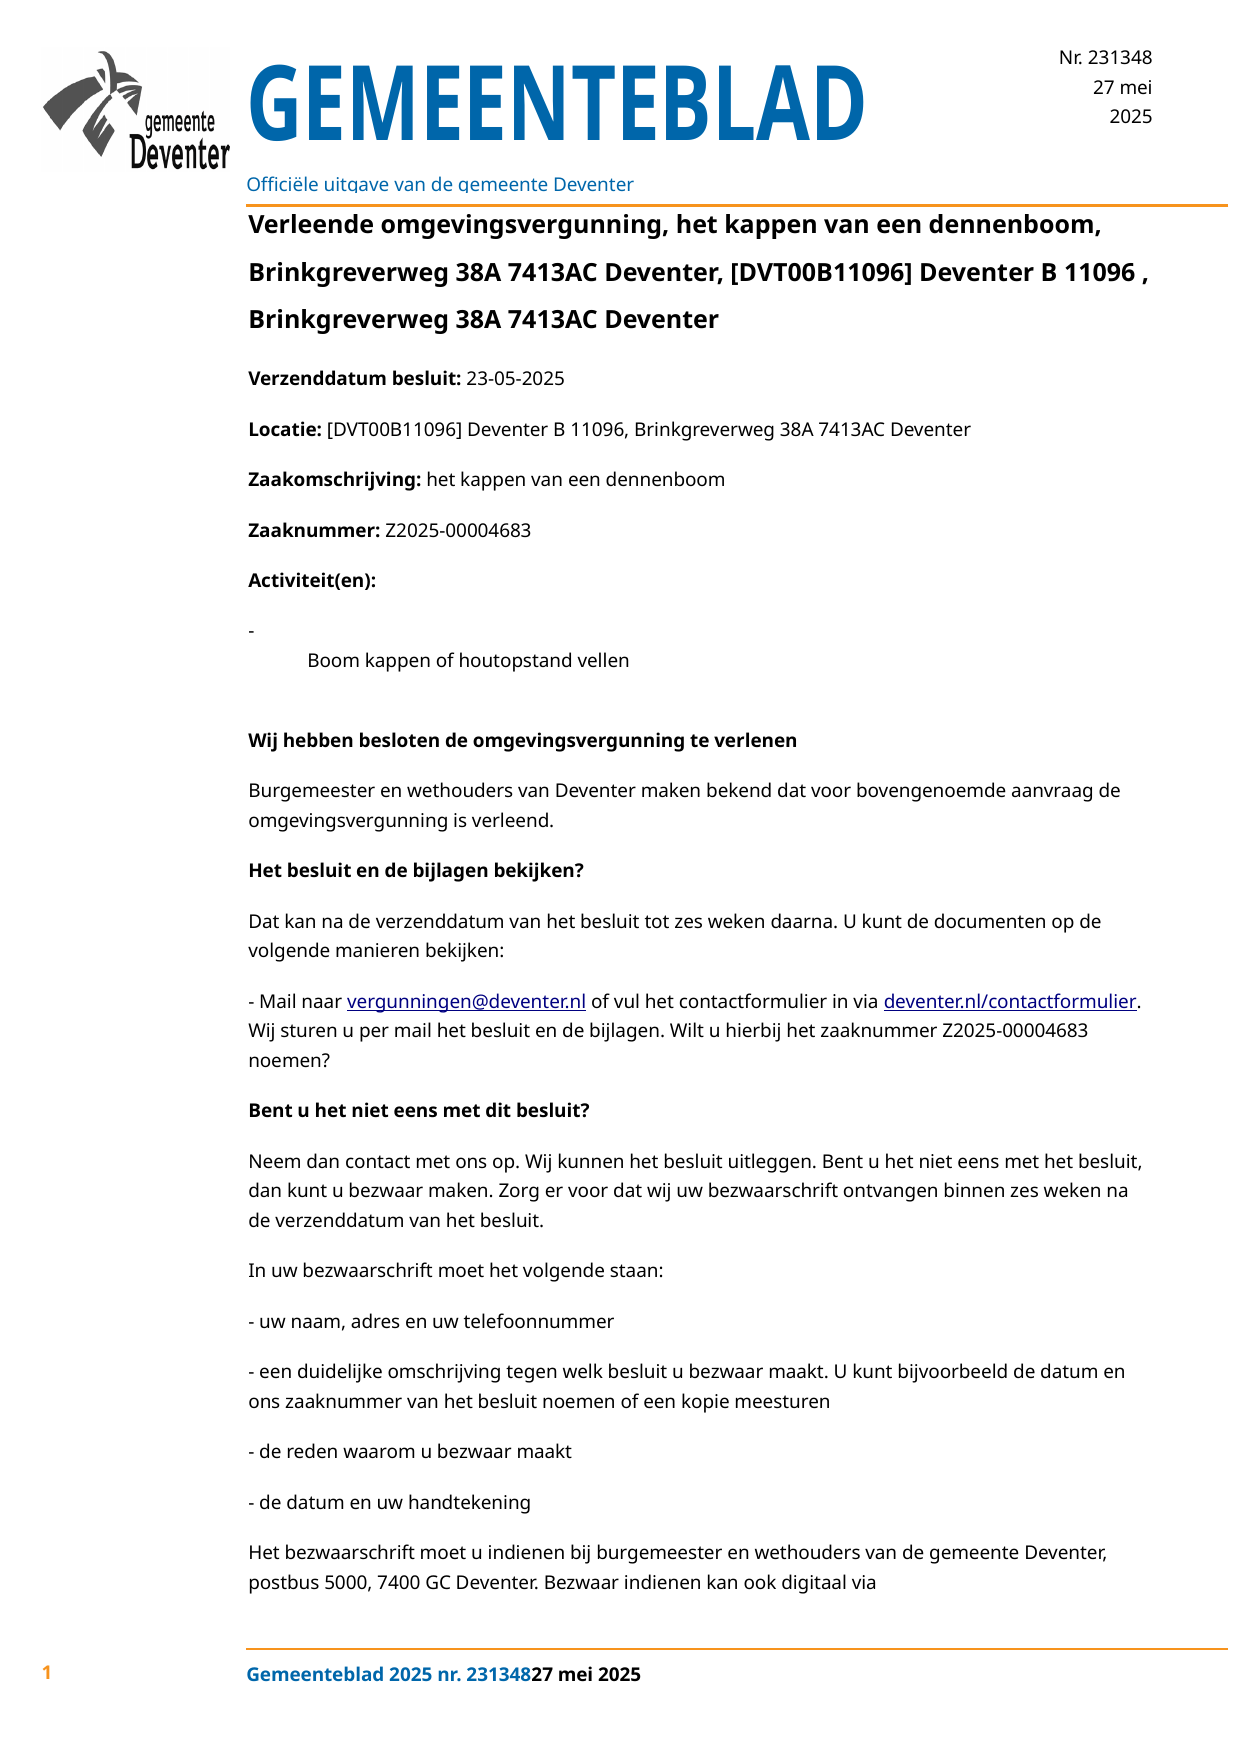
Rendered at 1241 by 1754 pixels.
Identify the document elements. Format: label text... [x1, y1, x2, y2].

text - de reden waarom u bezwaar maakt [248, 1438, 1152, 1464]
text Neem dan contact met ons op. Wij kunnen het besluit uitleggen. Bent u het niet eens met het besluit, dan kunt u bezwaar maken. Zorg er voor dat wij uw bezwaarschrift ontvangen binnen zes weken na de verzenddatum van het besluit. [248, 1148, 1152, 1233]
text In uw bezwaarschrift moet het volgende staan: [248, 1258, 1152, 1283]
text Zaaknummer: Z2025-00004683 [248, 517, 1152, 542]
text Verleende omgevingsvergunning, het kappen van een dennenboom, Brinkgreverweg 38A 7413AC Deventer, [DVT00B11096] Deventer B 11096 , Brinkgreverweg 38A 7413AC Deventer [248, 207, 1152, 336]
text - uw naam, adres en uw telefoonnummer [248, 1308, 1152, 1334]
text Verzenddatum besluit: 23-05-2025 [248, 366, 1152, 391]
text - Mail naar vergunningen@deventer.nl of vul het contactformulier in via deventer.nl/contactformulier. Wij sturen u per mail het besluit en de bijlagen. Wilt u hierbij het zaaknummer Z2025-00004683 noemen? [248, 988, 1152, 1073]
text Activiteit(en): [248, 567, 1152, 593]
text - een duidelijke omschrijving tegen welk besluit u bezwaar maakt. U kunt bijvoorbeeld de datum en ons zaaknummer van het besluit noemen of een kopie meesturen [248, 1358, 1152, 1414]
text Burgemeester en wethouders van Deventer maken bekend dat voor bovengenoemde aanvraag de omgevingsvergunning is verleend. [248, 778, 1152, 833]
text Wij hebben besloten de omgevingsvergunning te verlenen [248, 727, 1152, 753]
text Zaakomschrijving: het kappen van een dennenboom [248, 466, 1152, 492]
text - de datum en uw handtekening [248, 1489, 1152, 1514]
picture [41, 47, 231, 172]
text Dat kan na de verzenddatum van het besluit tot zes weken daarna. U kunt de documenten op de volgende manieren bekijken: [248, 908, 1152, 963]
text Bent u het niet eens met dit besluit? [248, 1098, 1152, 1123]
text Het bezwaarschrift moet u indienen bij burgemeester en wethouders van de gemeente Deventer, postbus 5000, 7400 GC Deventer. Bezwaar indienen kan ook digitaal via [248, 1539, 1152, 1594]
text Locatie: [DVT00B11096] Deventer B 11096, Brinkgreverweg 38A 7413AC Deventer [248, 416, 1152, 442]
text Het besluit en de bijlagen bekijken? [248, 858, 1152, 883]
list Boom kappen of houtopstand vellen [248, 647, 1152, 673]
